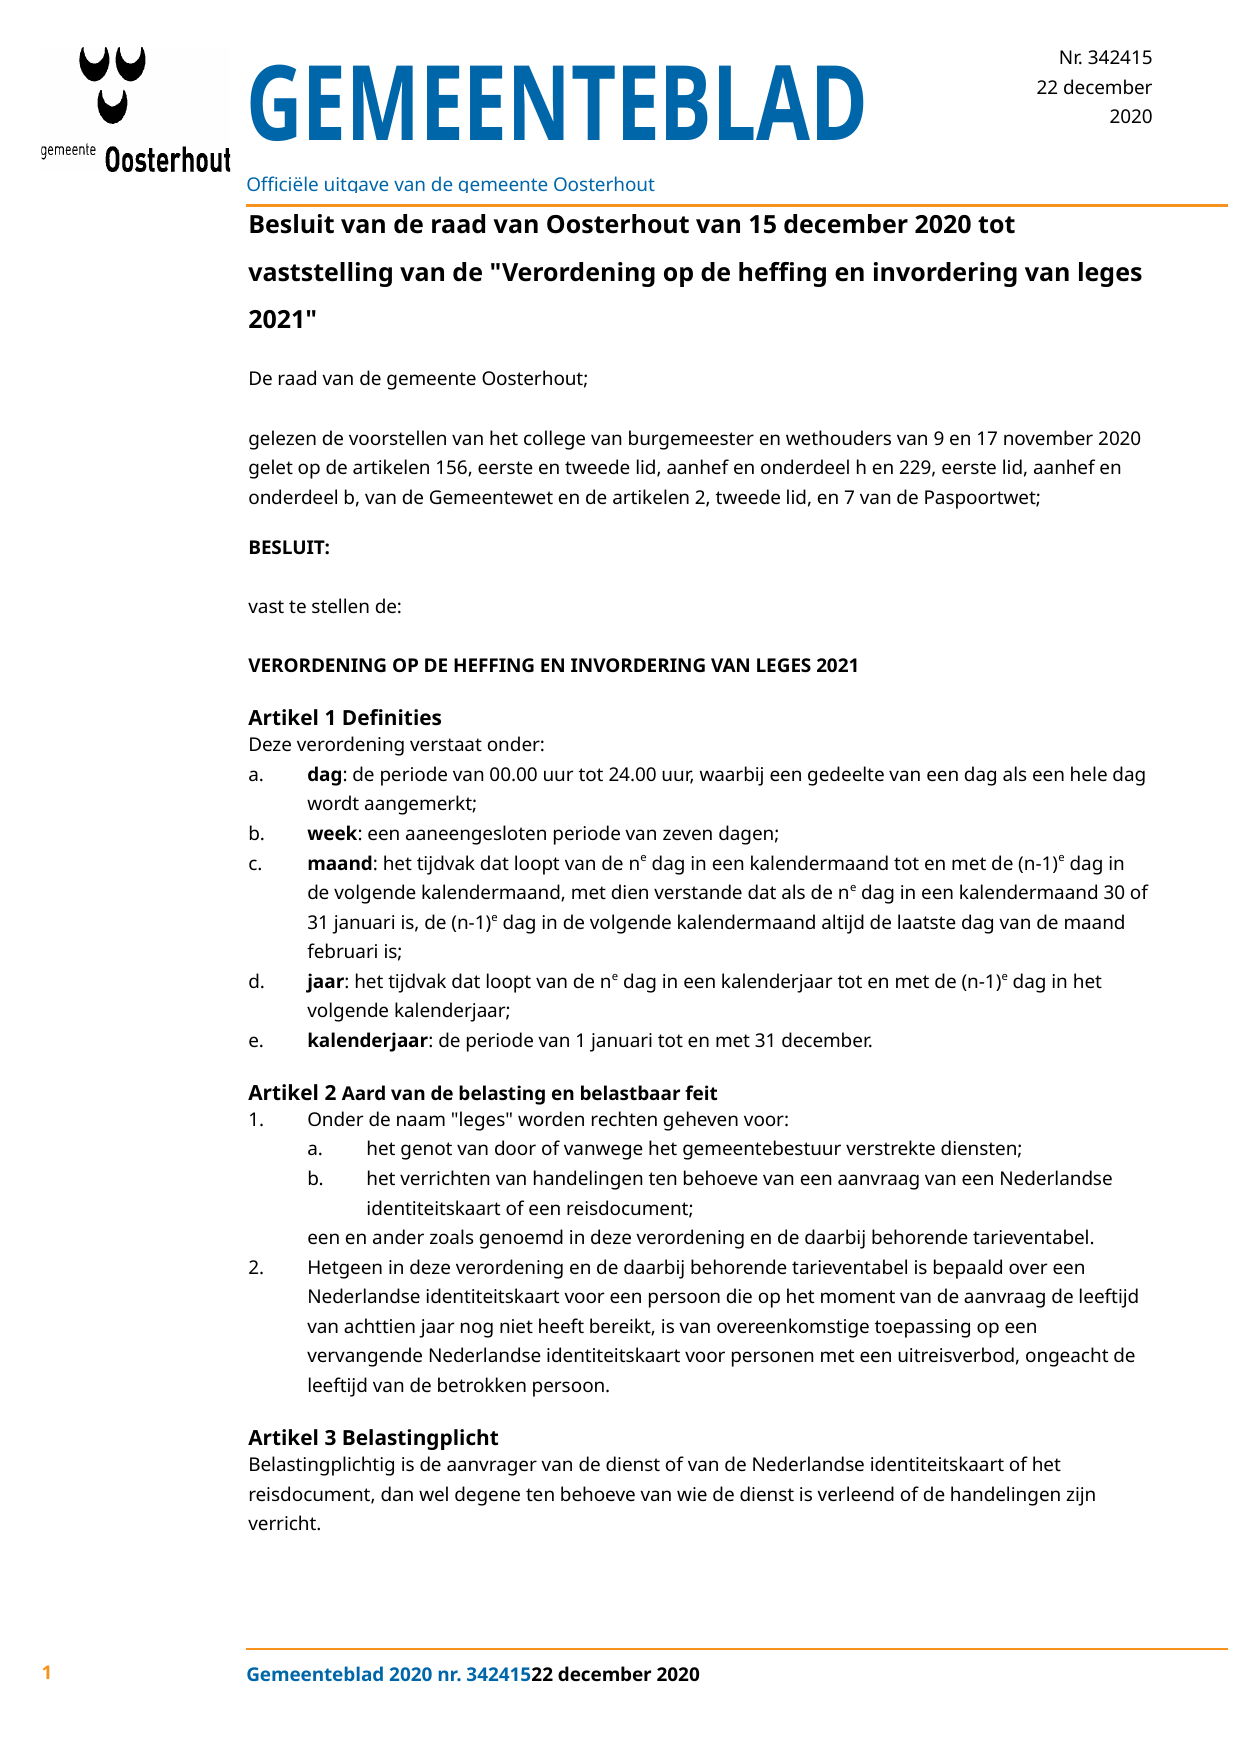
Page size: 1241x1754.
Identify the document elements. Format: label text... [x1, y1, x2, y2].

list een en ander zoals genoemd in deze verordening en de daarbij behorende tarieventabel. [248, 1224, 1152, 1250]
text Deze verordening verstaat onder: [248, 731, 1152, 757]
picture [41, 47, 231, 172]
list Hetgeen in deze verordening en de daarbij behorende tarieventabel is bepaald over een Nederlandse identiteitskaart voor een persoon die op het moment van de aanvraag de leeftijd van achttien jaar nog niet heeft bereikt, is van overeenkomstige toepassing op een vervangende Nederlandse identiteitskaart voor personen met een uitreisverbod, ongeacht de leeftijd van de betrokken persoon. [248, 1254, 1152, 1398]
text vast te stellen de: [248, 593, 1152, 619]
list het genot van door of vanwege het gemeentebestuur verstrekte diensten; [307, 1136, 1152, 1161]
text BESLUIT: [248, 534, 1152, 560]
text gelezen de voorstellen van het college van burgemeester en wethouders van 9 en 17 november 2020 gelet op de artikelen 156, eerste en tweede lid, aanhef en onderdeel h en 229, eerste lid, aanhef en onderdeel b, van de Gemeentewet en de artikelen 2, tweede lid, en 7 van de Paspoortwet; [248, 425, 1152, 509]
list maand: het tijdvak dat loopt van de ne dag in een kalendermaand tot en met de (n-1)e dag in de volgende kalendermaand, met dien verstande dat als de ne dag in een kalendermaand 30 of 31 januari is, de (n-1)e dag in de volgende kalendermaand altijd de laatste dag van de maand februari is; [248, 850, 1152, 964]
text Belastingplichtig is de aanvrager van de dienst of van de Nederlandse identiteitskaart of het reisdocument, dan wel degene ten behoeve van wie de dienst is verleend of de handelingen zijn verricht. [248, 1451, 1152, 1536]
text Besluit van de raad van Oosterhout van 15 december 2020 tot vaststelling van de "Verordening op de heffing en invordering van leges 2021" [248, 207, 1152, 336]
list Onder de naam "leges" worden rechten geheven voor: [248, 1106, 1152, 1132]
text Artikel 3 Belastingplicht [248, 1423, 1152, 1451]
list het verrichten van handelingen ten behoeve van een aanvraag van een Nederlandse identiteitskaart of een reisdocument; [307, 1165, 1152, 1221]
list jaar: het tijdvak dat loopt van de ne dag in een kalenderjaar tot en met de (n-1)e dag in het volgende kalenderjaar; [248, 968, 1152, 1023]
text VERORDENING OP DE HEFFING EN INVORDERING VAN LEGES 2021 [248, 652, 1152, 678]
list kalenderjaar: de periode van 1 januari tot en met 31 december. [248, 1027, 1152, 1053]
text De raad van de gemeente Oosterhout; [248, 366, 1152, 391]
list dag: de periode van 00.00 uur tot 24.00 uur, waarbij een gedeelte van een dag als een hele dag wordt aangemerkt; [248, 761, 1152, 816]
text Artikel 1 Definities [248, 703, 1152, 731]
list week: een aaneengesloten periode van zeven dagen; [248, 820, 1152, 846]
text Artikel 2 Aard van de belasting en belastbaar feit [248, 1078, 1152, 1106]
